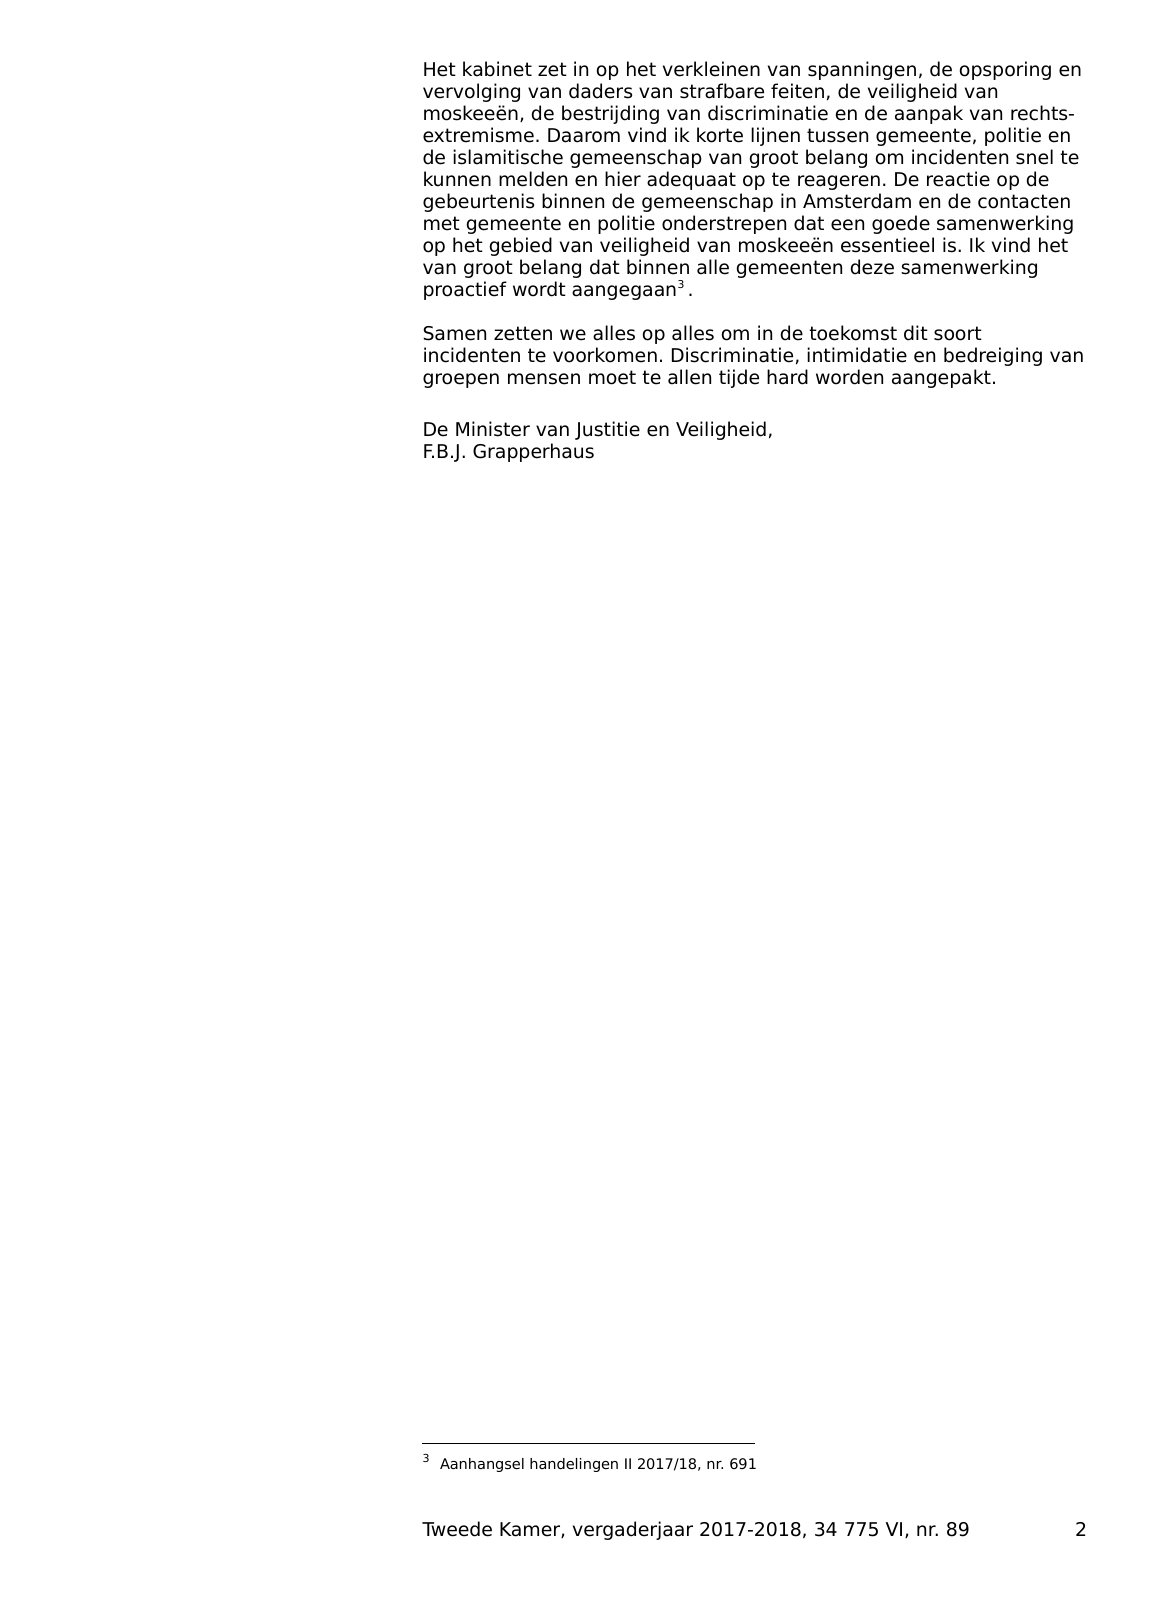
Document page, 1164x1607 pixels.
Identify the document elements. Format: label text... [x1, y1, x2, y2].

text Het kabinet zet in op het verkleinen van spanningen, de opsporing en vervolging van daders van strafbare feiten, de veiligheid van moskeeën, de bestrijding van discriminatie en de aanpak van rechts-extremisme. Daarom vind ik korte lijnen tussen gemeente, politie en de islamitische gemeenschap van groot belang om incidenten snel te kunnen melden en hier adequaat op te reageren. De reactie op de gebeurtenis binnen de gemeenschap in Amsterdam en de contacten met gemeente en politie onderstrepen dat een goede samenwerking op het gebied van veiligheid van moskeeën essentieel is. Ik vind het van groot belang dat binnen alle gemeenten deze samenwerking proactief wordt aangegaan. [422, 59, 1087, 301]
text Samen zetten we alles op alles om in de toekomst dit soort incidenten te voorkomen. Discriminatie, intimidatie en bedreiging van groepen mensen moet te allen tijde hard worden aangepakt. [422, 323, 1087, 389]
text Aanhangsel handelingen II 2017/18, nr. 691 [422, 1452, 1087, 1474]
text De Minister van Justitie en Veiligheid, F.B.J. Grapperhaus [422, 419, 1087, 463]
